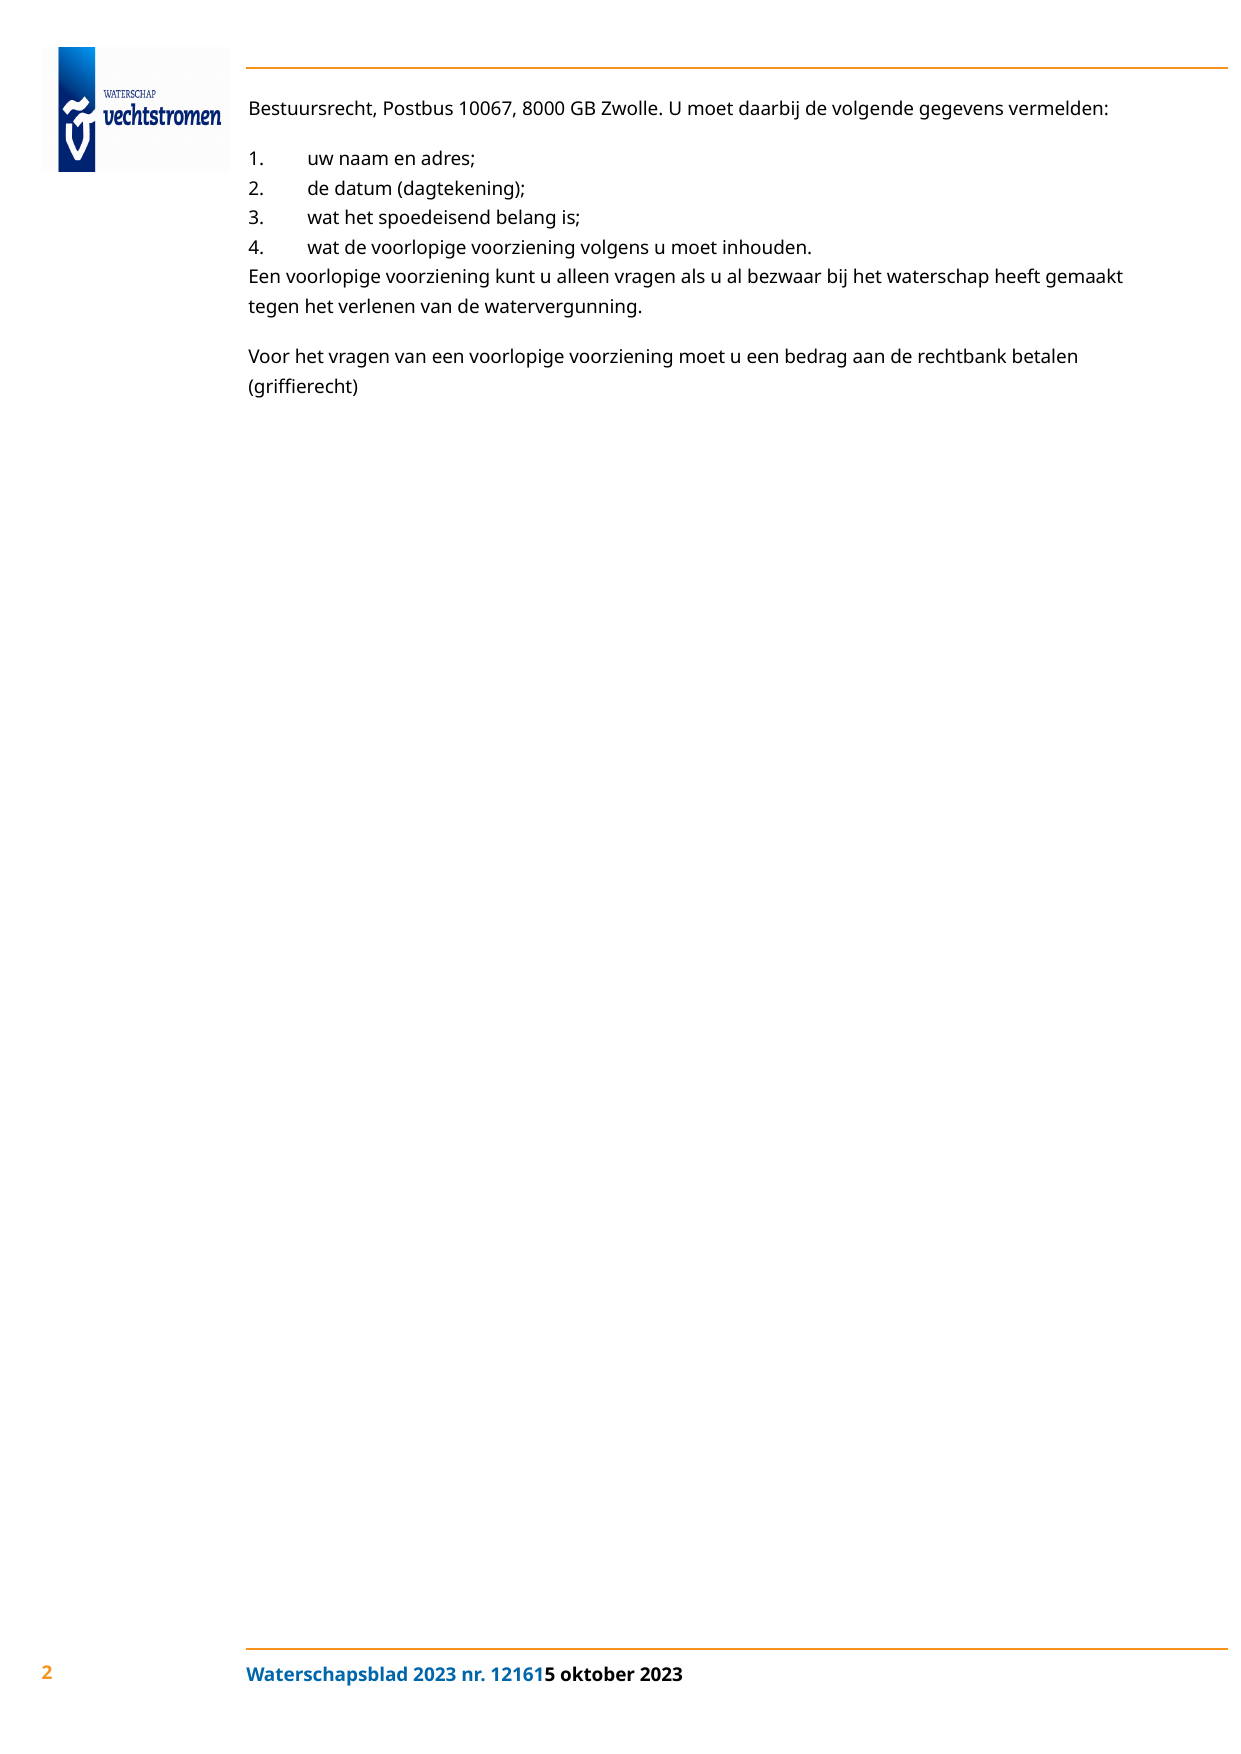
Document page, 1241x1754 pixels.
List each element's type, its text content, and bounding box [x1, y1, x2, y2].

list wat de voorlopige voorziening volgens u moet inhouden. [248, 234, 1152, 260]
list de datum (dagtekening); [248, 175, 1152, 201]
text Bestuursrecht, Postbus 10067, 8000 GB Zwolle. U moet daarbij de volgende gegevens vermelden: [248, 95, 1152, 121]
list uw naam en adres; [248, 145, 1152, 171]
text Een voorlopige voorziening kunt u alleen vragen als u al bezwaar bij het waterschap heeft gemaakt tegen het verlenen van de watervergunning. [248, 263, 1152, 319]
list wat het spoedeisend belang is; [248, 204, 1152, 230]
picture [41, 47, 231, 172]
text Voor het vragen van een voorlopige voorziening moet u een bedrag aan de rechtbank betalen (griffierecht) [248, 343, 1152, 399]
